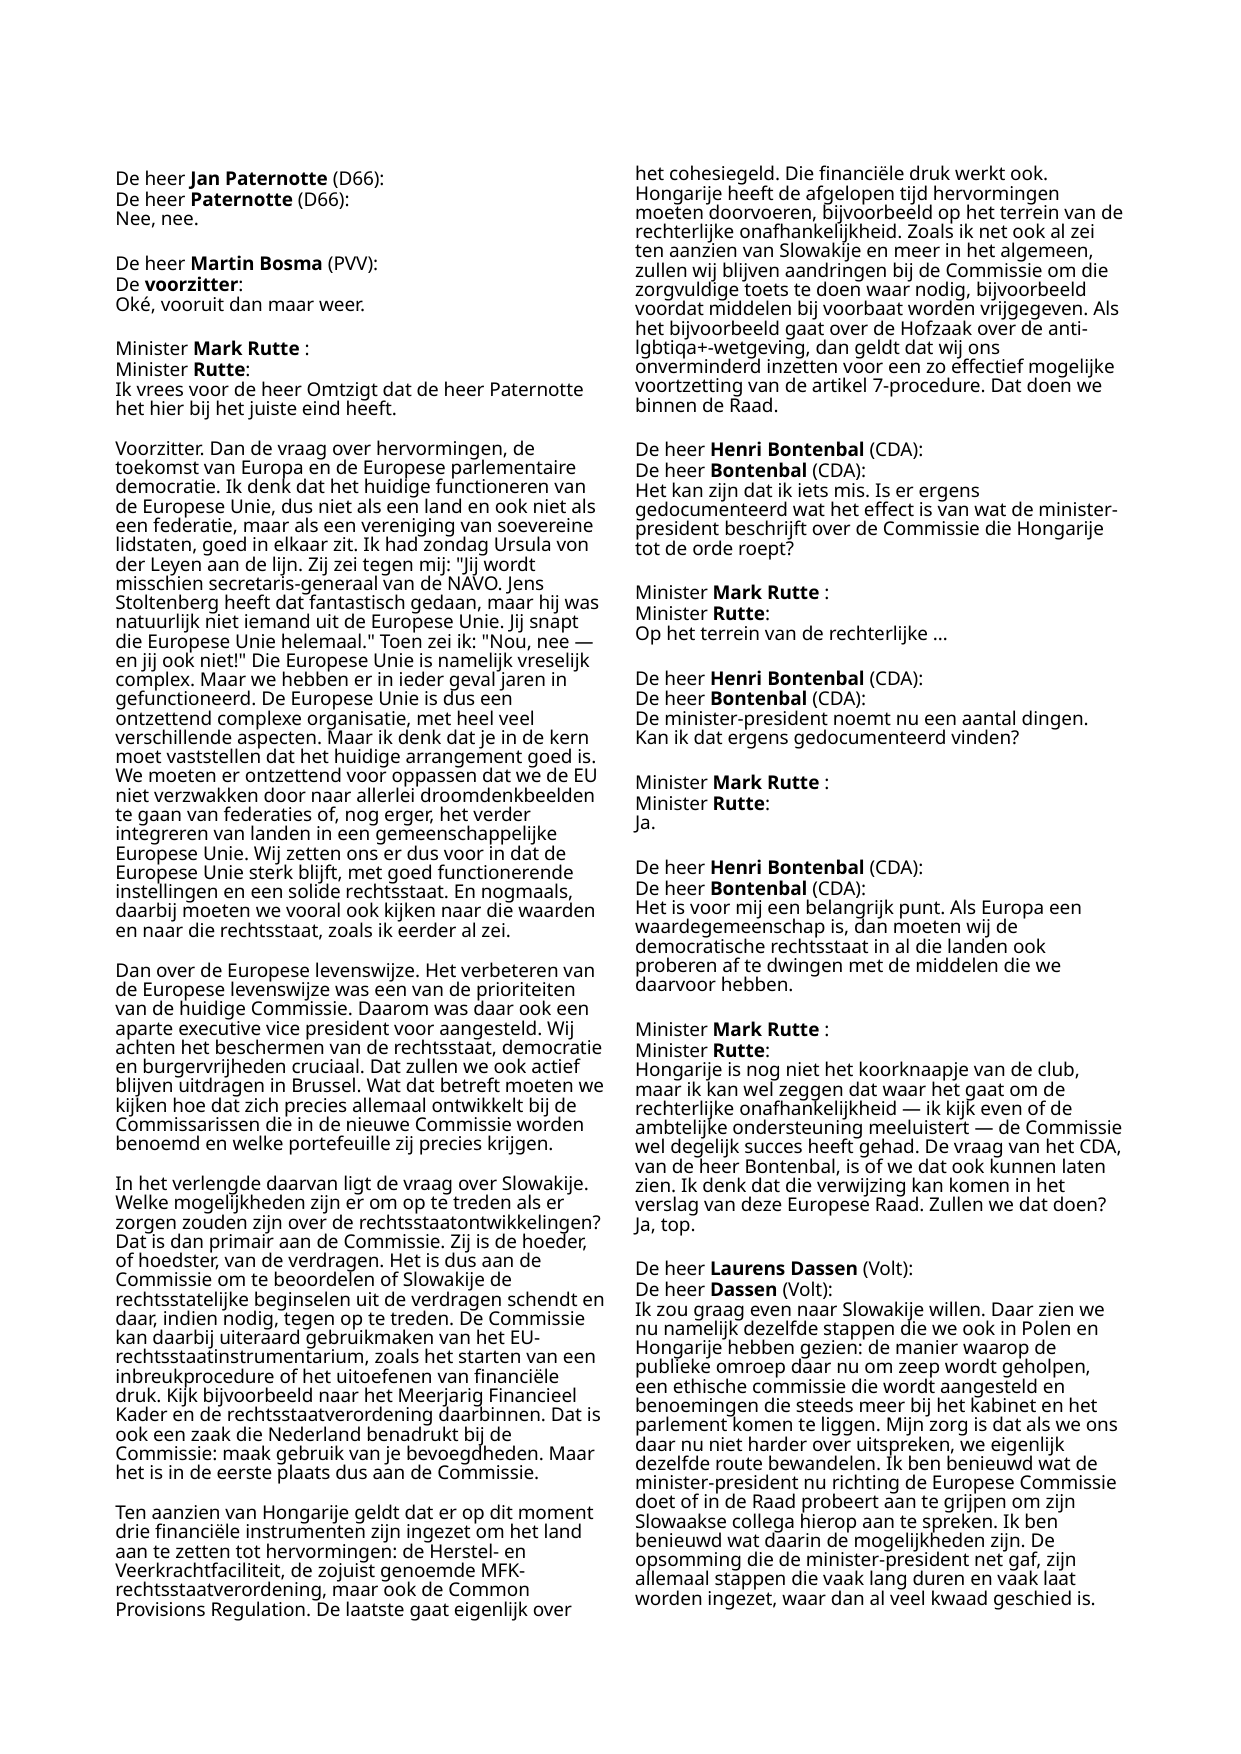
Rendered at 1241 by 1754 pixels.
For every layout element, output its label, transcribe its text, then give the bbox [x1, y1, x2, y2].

text Hongarije is nog niet het koorknaapje van de club, maar ik kan wel zeggen dat waar het gaat om de rechterlijke onafhankelijkheid — ik kijk even of de ambtelijke ondersteuning meeluistert — de Commissie wel degelijk succes heeft gehad. De vraag van het CDA, van de heer Bontenbal, is of we dat ook kunnen laten zien. Ik denk dat die verwijzing kan komen in het verslag van deze Europese Raad. Zullen we dat doen? Ja, top. [635, 1061, 1125, 1235]
text De heer Henri Bontenbal (CDA): [635, 437, 1125, 462]
text Ik zou graag even naar Slowakije willen. Daar zien we nu namelijk dezelfde stappen die we ook in Polen en Hongarije hebben gezien: de manier waarop de publieke omroep daar nu om zeep wordt geholpen, een ethische commissie die wordt aangesteld en benoemingen die steeds meer bij het kabinet en het parlement komen te liggen. Mijn zorg is dat als we ons daar nu niet harder over uitspreken, we eigenlijk dezelfde route bewandelen. Ik ben benieuwd wat de minister-president nu richting de Europese Commissie doet of in de Raad probeert aan te grijpen om zijn Slowaakse collega hierop aan te spreken. Ik ben benieuwd wat daarin de mogelijkheden zijn. De opsomming die de minister-president net gaf, zijn allemaal stappen die vaak lang duren en vaak laat worden ingezet, waar dan al veel kwaad geschied is. [635, 1301, 1125, 1609]
text De heer Bontenbal (CDA): [635, 690, 1125, 710]
text Ik vrees voor de heer Omtzigt dat de heer Paternotte het hier bij het juiste eind heeft. [115, 381, 605, 419]
text De voorzitter: [115, 276, 605, 296]
text Het kan zijn dat ik iets mis. Is er ergens gedocumenteerd wat het effect is van wat de minister-president beschrijft over de Commissie die Hongarije tot de orde roept? [635, 482, 1125, 559]
text Voorzitter. Dan de vraag over hervormingen, de toekomst van Europa en de Europese parlementaire democratie. Ik denk dat het huidige functioneren van de Europese Unie, dus niet als een land en ook niet als een federatie, maar als een vereniging van soevereine lidstaten, goed in elkaar zit. Ik had zondag Ursula von der Leyen aan de lijn. Zij zei tegen mij: "Jij wordt misschien secretaris-generaal van de NAVO. Jens Stoltenberg heeft dat fantastisch gedaan, maar hij was natuurlijk niet iemand uit de Europese Unie. Jij snapt die Europese Unie helemaal." Toen zei ik: "Nou, nee — en jij ook niet!" Die Europese Unie is namelijk vreselijk complex. Maar we hebben er in ieder geval jaren in gefunctioneerd. De Europese Unie is dus een ontzettend complexe organisatie, met heel veel verschillende aspecten. Maar ik denk dat je in de kern moet vaststellen dat het huidige arrangement goed is. We moeten er ontzettend voor oppassen dat we de EU niet verzwakken door naar allerlei droomdenkbeelden te gaan van federaties of, nog erger, het verder integreren van landen in een gemeenschappelijke Europese Unie. Wij zetten ons er dus voor in dat de Europese Unie sterk blijft, met goed functionerende instellingen en een solide rechtsstaat. En nogmaals, daarbij moeten we vooral ook kijken naar die waarden en naar die rechtsstaat, zoals ik eerder al zei. [115, 440, 605, 941]
text Nee, nee. [115, 210, 605, 230]
text Minister Rutte: [635, 795, 1125, 814]
text De minister-president noemt nu een aantal dingen. Kan ik dat ergens gedocumenteerd vinden? [635, 710, 1125, 748]
text Minister Mark Rutte : [635, 1016, 1125, 1042]
text In het verlengde daarvan ligt de vraag over Slowakije. Welke mogelijkheden zijn er om op te treden als er zorgen zouden zijn over de rechtsstaatontwikkelingen? Dat is dan primair aan de Commissie. Zij is de hoeder, of hoedster, van de verdragen. Het is dus aan de Commissie om te beoordelen of Slowakije de rechtsstatelijke beginselen uit de verdragen schendt en daar, indien nodig, tegen op te treden. De Commissie kan daarbij uiteraard gebruikmaken van het EU-rechtsstaatinstrumentarium, zoals het starten van een inbreukprocedure of het uitoefenen van financiële druk. Kijk bijvoorbeeld naar het Meerjarig Financieel Kader en de rechtsstaatverordening daarbinnen. Dat is ook een zaak die Nederland benadrukt bij de Commissie: maak gebruik van je bevoegdheden. Maar het is in de eerste plaats dus aan de Commissie. [115, 1175, 605, 1483]
text De heer Henri Bontenbal (CDA): [635, 665, 1125, 690]
text De heer Laurens Dassen (Volt): [635, 1256, 1125, 1281]
text De heer Dassen (Volt): [635, 1281, 1125, 1301]
text De heer Henri Bontenbal (CDA): [635, 854, 1125, 880]
text Oké, vooruit dan maar weer. [115, 296, 605, 315]
text Op het terrein van de rechterlijke … [635, 624, 1125, 644]
text Dan over de Europese levenswijze. Het verbeteren van de Europese levenswijze was een van de prioriteiten van de huidige Commissie. Daarom was daar ook een aparte executive vice president voor aangesteld. Wij achten het beschermen van de rechtsstaat, democratie en burgervrijheden cruciaal. Dat zullen we ook actief blijven uitdragen in Brussel. Wat dat betreft moeten we kijken hoe dat zich precies allemaal ontwikkelt bij de Commissarissen die in de nieuwe Commissie worden benoemd en welke portefeuille zij precies krijgen. [115, 962, 605, 1154]
text Minister Rutte: [115, 361, 605, 381]
text Ja. [635, 814, 1125, 833]
text Minister Rutte: [635, 1042, 1125, 1061]
text Minister Mark Rutte : [635, 769, 1125, 795]
text De heer Bontenbal (CDA): [635, 880, 1125, 899]
text Minister Rutte: [635, 605, 1125, 624]
text Minister Mark Rutte : [635, 579, 1125, 605]
text De heer Bontenbal (CDA): [635, 462, 1125, 482]
text Minister Mark Rutte : [115, 336, 605, 361]
text De heer Martin Bosma (PVV): [115, 251, 605, 276]
text Het is voor mij een belangrijk punt. Als Europa een waardegemeenschap is, dan moeten wij de democratische rechtsstaat in al die landen ook proberen af te dwingen met de middelen die we daarvoor hebben. [635, 899, 1125, 996]
text De heer Paternotte (D66): [115, 191, 605, 210]
text De heer Jan Paternotte (D66): [115, 165, 605, 191]
text het cohesiegeld. Die financiële druk werkt ook. Hongarije heeft de afgelopen tijd hervormingen moeten doorvoeren, bijvoorbeeld op het terrein van de rechterlijke onafhankelijkheid. Zoals ik net ook al zei ten aanzien van Slowakije en meer in het algemeen, zullen wij blijven aandringen bij de Commissie om die zorgvuldige toets te doen waar nodig, bijvoorbeeld voordat middelen bij voorbaat worden vrijgegeven. Als het bijvoorbeeld gaat over de Hofzaak over de anti-lgbtiqa+-wetgeving, dan geldt dat wij ons onverminderd inzetten voor een zo effectief mogelijke voortzetting van de artikel 7-procedure. Dat doen we binnen de Raad. [635, 165, 1125, 416]
text Ten aanzien van Hongarije geldt dat er op dit moment drie financiële instrumenten zijn ingezet om het land aan te zetten tot hervormingen: de Herstel- en Veerkrachtfaciliteit, de zojuist genoemde MFK-rechtsstaatverordening, maar ook de Common Provisions Regulation. De laatste gaat eigenlijk over [115, 1504, 605, 1620]
